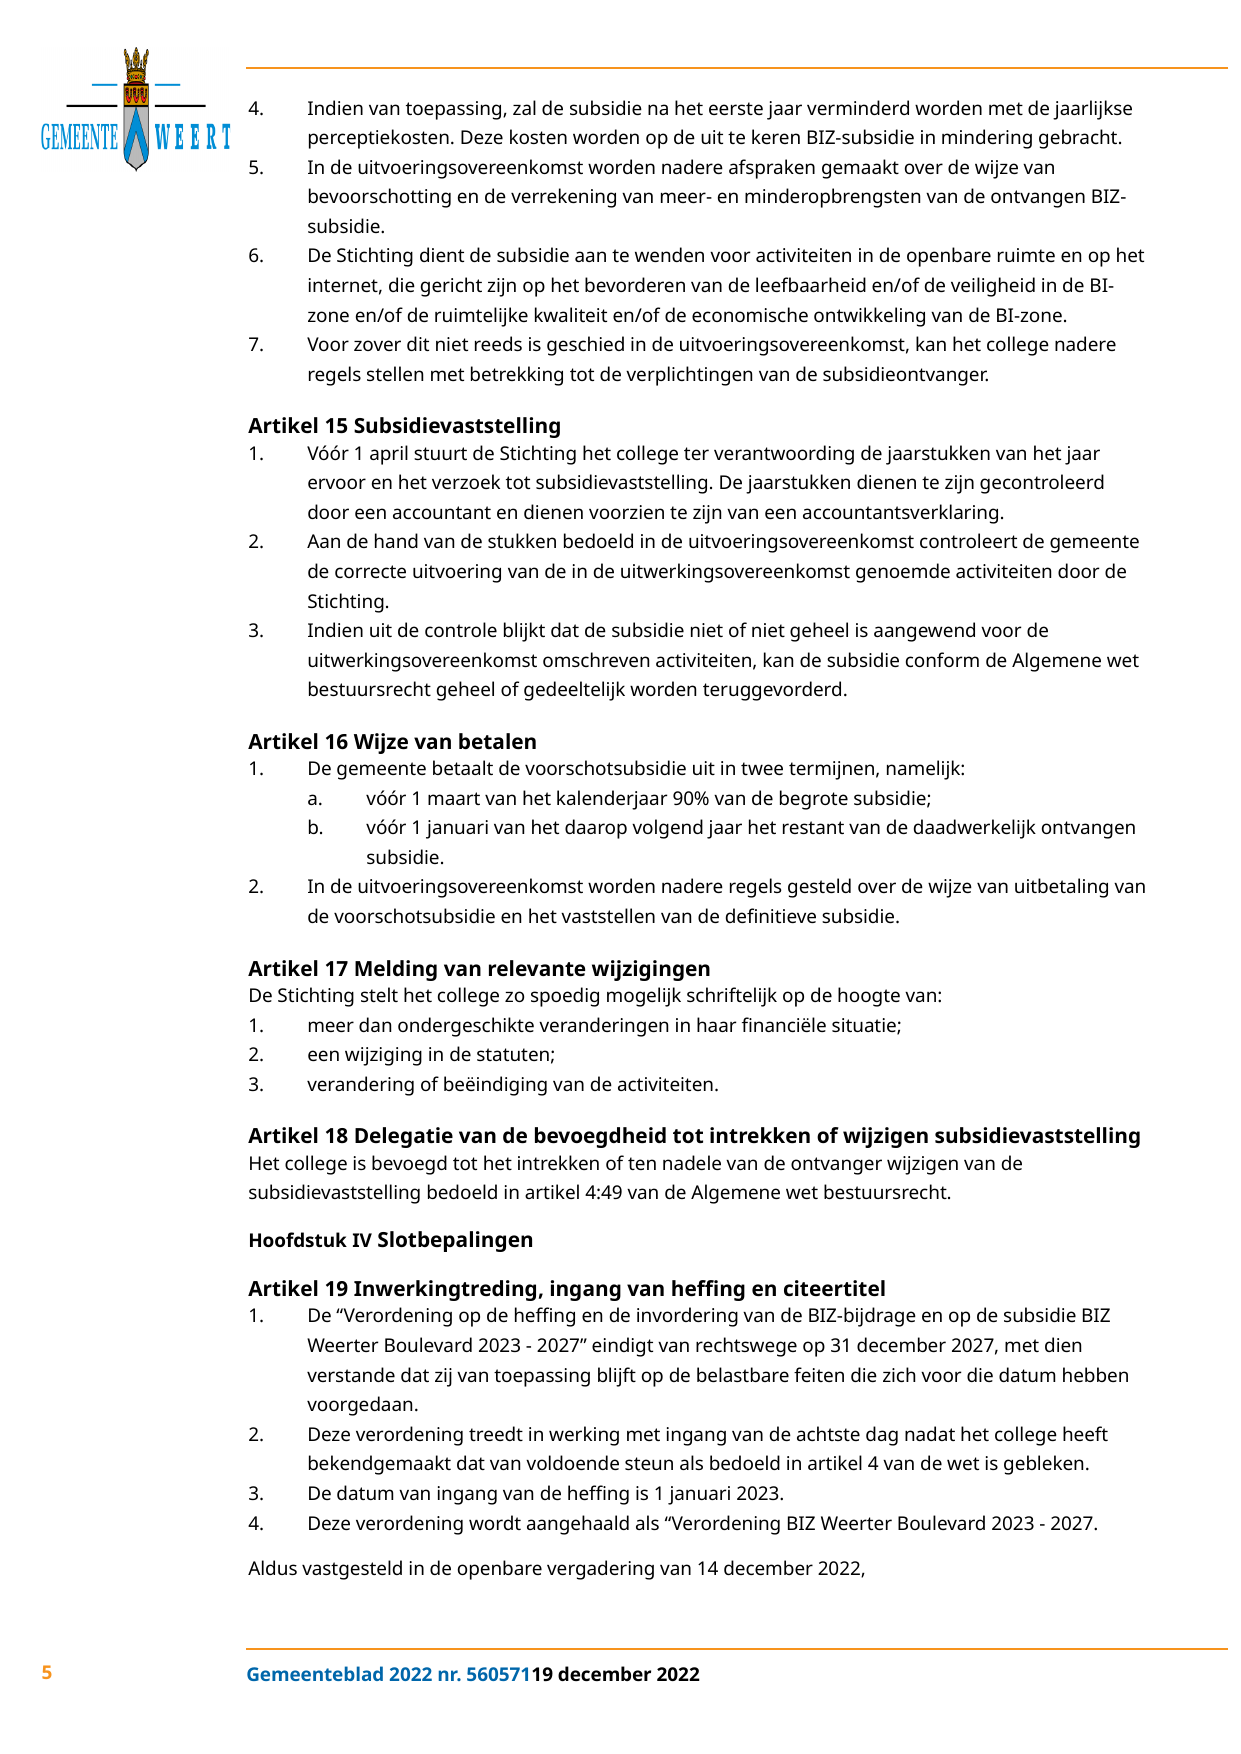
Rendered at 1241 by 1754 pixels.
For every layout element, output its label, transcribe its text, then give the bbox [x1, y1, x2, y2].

list een wijziging in de statuten; [248, 1041, 1152, 1067]
list De Stichting dient de subsidie aan te wenden voor activiteiten in de openbare ruimte en op het internet, die gericht zijn op het bevorderen van de leefbaarheid en/of de veiligheid in de BI-zone en/of de ruimtelijke kwaliteit en/of de economische ontwikkeling van de BI-zone. [248, 243, 1152, 328]
list Indien uit de controle blijkt dat de subsidie niet of niet geheel is aangewend voor de uitwerkingsovereenkomst omschreven activiteiten, kan de subsidie conform de Algemene wet bestuursrecht geheel of gedeeltelijk worden teruggevorderd. [248, 617, 1152, 702]
list Vóór 1 april stuurt de Stichting het college ter verantwoording de jaarstukken van het jaar ervoor en het verzoek tot subsidievaststelling. De jaarstukken dienen te zijn gecontroleerd door een accountant en dienen voorzien te zijn van een accountantsverklaring. [248, 440, 1152, 525]
list Indien van toepassing, zal de subsidie na het eerste jaar verminderd worden met de jaarlijkse perceptiekosten. Deze kosten worden op de uit te keren BIZ-subsidie in mindering gebracht. [248, 95, 1152, 150]
text Hoofdstuk IV Slotbepalingen [248, 1225, 1152, 1253]
text Artikel 16 Wijze van betalen [248, 727, 1152, 755]
text Het college is bevoegd tot het intrekken of ten nadele van de ontvanger wijzigen van de subsidievaststelling bedoeld in artikel 4:49 van de Algemene wet bestuursrecht. [248, 1150, 1152, 1205]
text Artikel 18 Delegatie van de bevoegdheid tot intrekken of wijzigen subsidievaststelling [248, 1121, 1152, 1150]
text Artikel 17 Melding van relevante wijzigingen [248, 954, 1152, 982]
text Artikel 19 Inwerkingtreding, ingang van heffing en citeertitel [248, 1274, 1152, 1303]
list meer dan ondergeschikte veranderingen in haar financiële situatie; [248, 1012, 1152, 1037]
list De “Verordening op de heffing en de invordering van de BIZ-bijdrage en op de subsidie BIZ Weerter Boulevard 2023 - 2027” eindigt van rechtswege op 31 december 2027, met dien verstande dat zij van toepassing blijft op de belastbare feiten die zich voor die datum hebben voorgedaan. [248, 1303, 1152, 1417]
list Deze verordening treedt in werking met ingang van de achtste dag nadat het college heeft bekendgemaakt dat van voldoende steun als bedoeld in artikel 4 van de wet is gebleken. [248, 1421, 1152, 1476]
list verandering of beëindiging van de activiteiten. [248, 1071, 1152, 1097]
text Aldus vastgesteld in de openbare vergadering van 14 december 2022, [248, 1555, 1152, 1581]
list Aan de hand van de stukken bedoeld in de uitvoeringsovereenkomst controleert de gemeente de correcte uitvoering van de in de uitwerkingsovereenkomst genoemde activiteiten door de Stichting. [248, 529, 1152, 613]
text De Stichting stelt het college zo spoedig mogelijk schriftelijk op de hoogte van: [248, 982, 1152, 1008]
list vóór 1 maart van het kalenderjaar 90% van de begrote subsidie; [307, 785, 1152, 811]
list De gemeente betaalt de voorschotsubsidie uit in twee termijnen, namelijk: [248, 755, 1152, 781]
list De datum van ingang van de heffing is 1 januari 2023. [248, 1480, 1152, 1506]
list In de uitvoeringsovereenkomst worden nadere regels gesteld over de wijze van uitbetaling van de voorschotsubsidie en het vaststellen van de definitieve subsidie. [248, 874, 1152, 929]
picture [41, 47, 231, 172]
list Deze verordening wordt aangehaald als “Verordening BIZ Weerter Boulevard 2023 - 2027. [248, 1510, 1152, 1536]
text Artikel 15 Subsidievaststelling [248, 411, 1152, 440]
list vóór 1 januari van het daarop volgend jaar het restant van de daadwerkelijk ontvangen subsidie. [307, 814, 1152, 870]
list Voor zover dit niet reeds is geschied in de uitvoeringsovereenkomst, kan het college nadere regels stellen met betrekking tot de verplichtingen van de subsidieontvanger. [248, 331, 1152, 387]
list In de uitvoeringsovereenkomst worden nadere afspraken gemaakt over de wijze van bevoorschotting en de verrekening van meer- en minderopbrengsten van de ontvangen BIZ-subsidie. [248, 154, 1152, 239]
